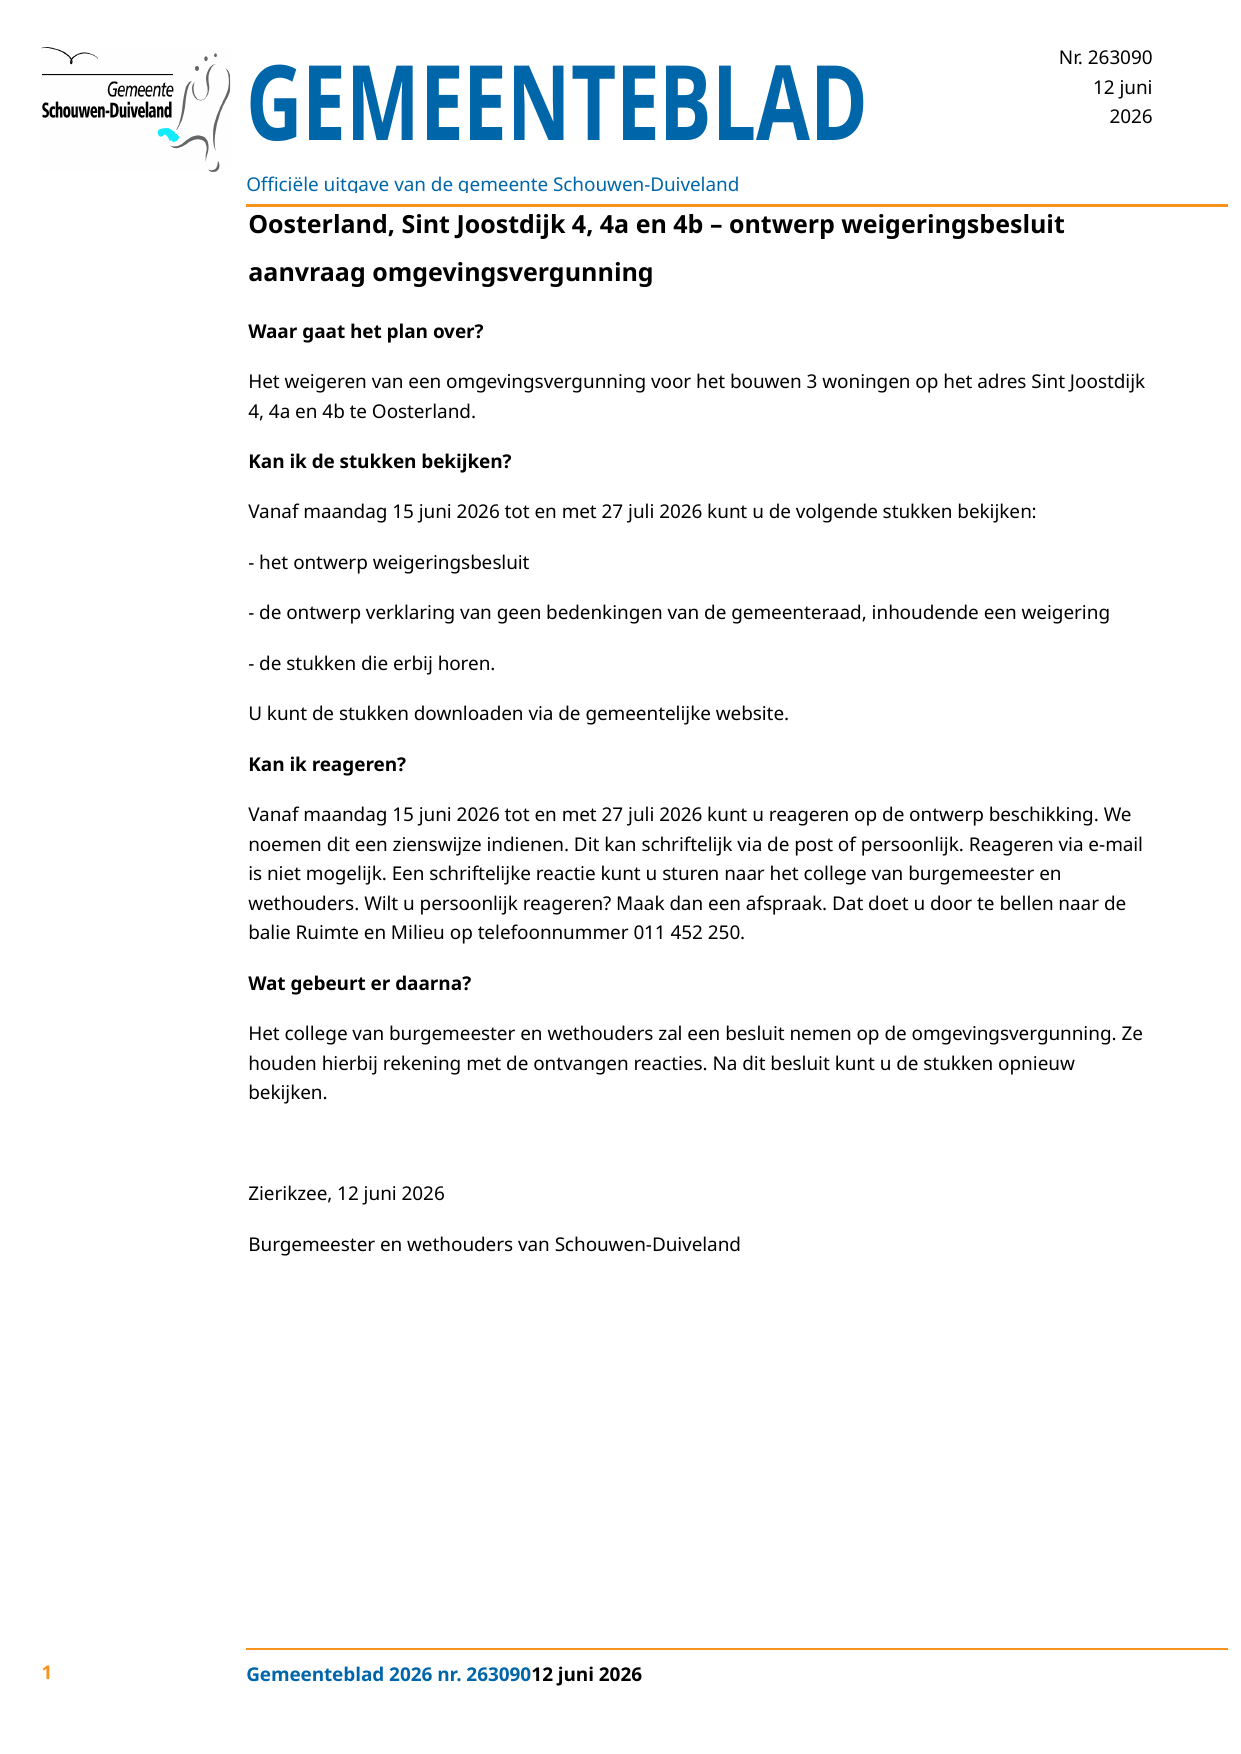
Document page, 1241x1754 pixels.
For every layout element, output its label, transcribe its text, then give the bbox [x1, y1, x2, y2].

text Vanaf maandag 15 juni 2026 tot en met 27 juli 2026 kunt u de volgende stukken bekijken: [248, 499, 1152, 524]
text U kunt de stukken downloaden via de gemeentelijke website. [248, 700, 1152, 726]
text - de ontwerp verklaring van geen bedenkingen van de gemeenteraad, inhoudende een weigering [248, 599, 1152, 625]
text Kan ik de stukken bekijken? [248, 448, 1152, 474]
picture [41, 47, 231, 172]
text Zierikzee, 12 juni 2026 [248, 1180, 1152, 1206]
text Het college van burgemeester en wethouders zal een besluit nemen op de omgevingsvergunning. Ze houden hierbij rekening met de ontvangen reacties. Na dit besluit kunt u de stukken opnieuw bekijken. [248, 1020, 1152, 1105]
text Oosterland, Sint Joostdijk 4, 4a en 4b – ontwerp weigeringsbesluit aanvraag omgevingsvergunning [248, 207, 1152, 288]
text Het weigeren van een omgevingsvergunning voor het bouwen 3 woningen op het adres Sint Joostdijk 4, 4a en 4b te Oosterland. [248, 368, 1152, 424]
text Waar gaat het plan over? [248, 318, 1152, 344]
text - het ontwerp weigeringsbesluit [248, 549, 1152, 575]
text Kan ik reageren? [248, 751, 1152, 777]
text Burgemeester en wethouders van Schouwen-Duiveland [248, 1231, 1152, 1257]
text - de stukken die erbij horen. [248, 650, 1152, 676]
text Vanaf maandag 15 juni 2026 tot en met 27 juli 2026 kunt u reageren op de ontwerp beschikking. We noemen dit een zienswijze indienen. Dit kan schriftelijk via de post of persoonlijk. Reageren via e-mail is niet mogelijk. Een schriftelijke reactie kunt u sturen naar het college van burgemeester en wethouders. Wilt u persoonlijk reageren? Maak dan een afspraak. Dat doet u door te bellen naar de balie Ruimte en Milieu op telefoonnummer 011 452 250. [248, 801, 1152, 945]
text Wat gebeurt er daarna? [248, 970, 1152, 996]
